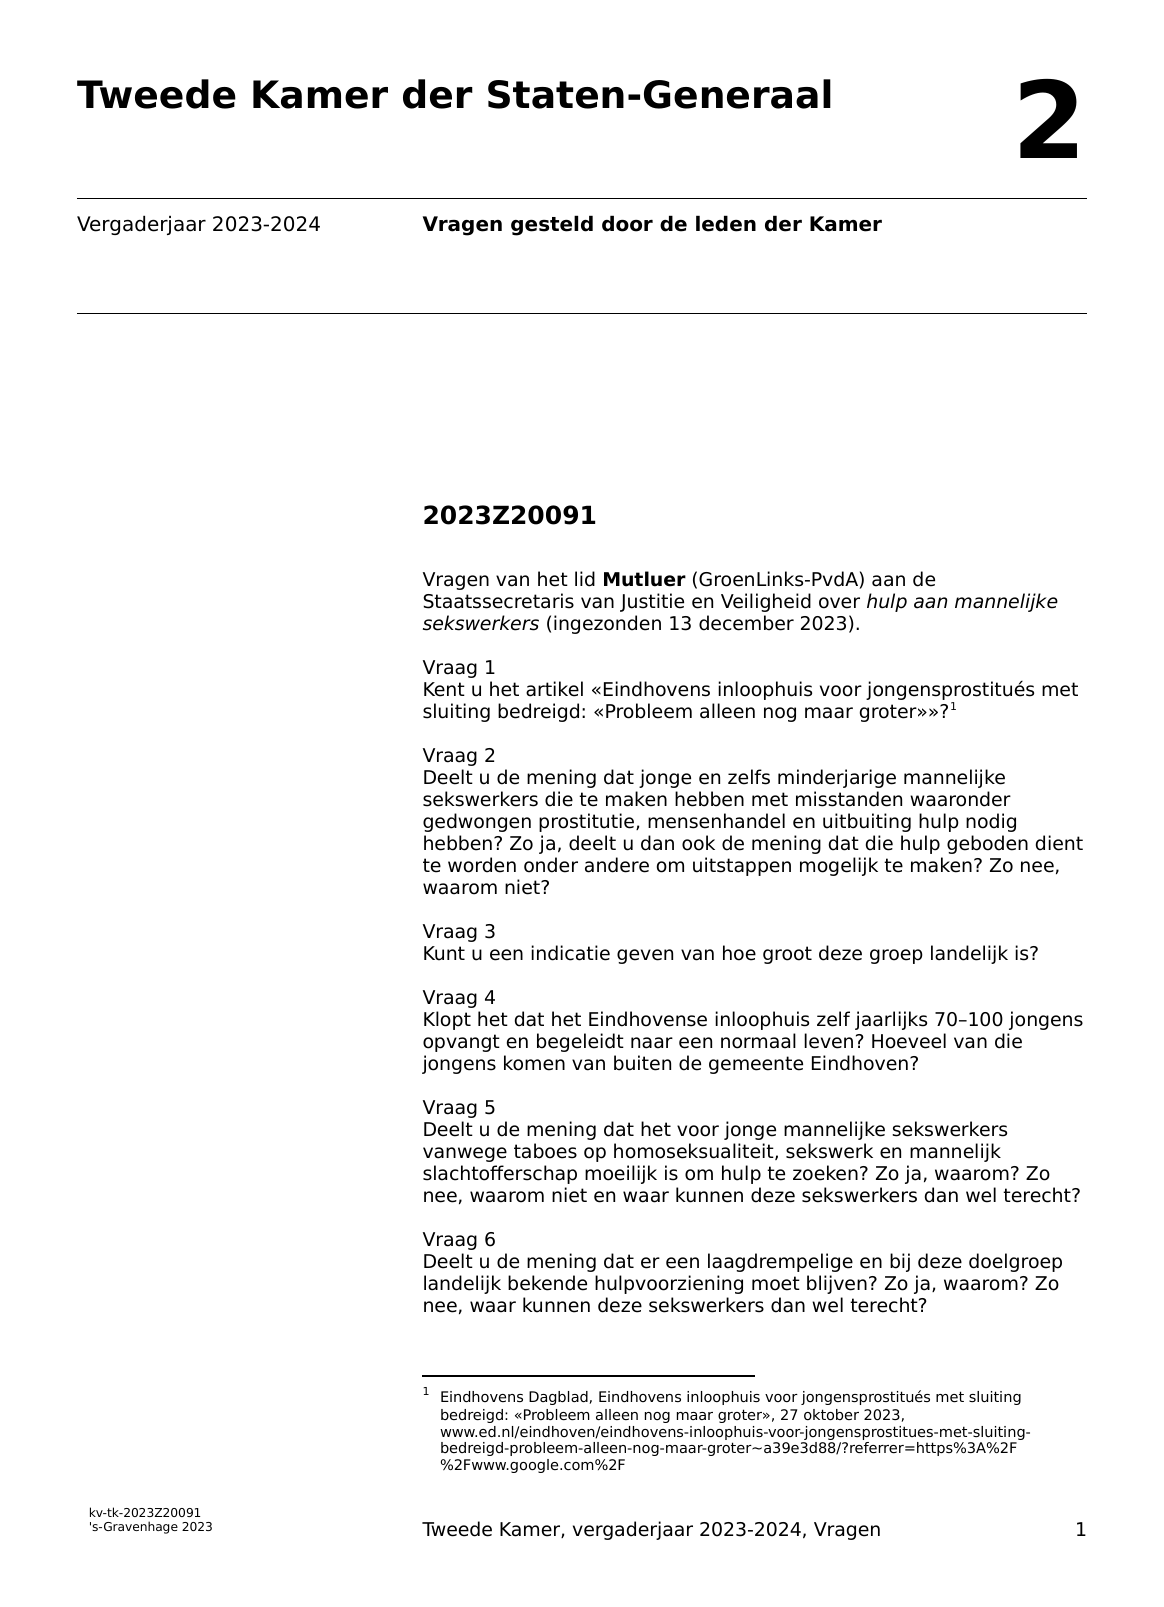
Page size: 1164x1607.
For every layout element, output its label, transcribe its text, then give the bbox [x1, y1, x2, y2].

text Klopt het dat het Eindhovense inloophuis zelf jaarlijks 70–100 jongens opvangt en begeleidt naar een normaal leven? Hoeveel van die jongens komen van buiten de gemeente Eindhoven? [422, 1009, 1087, 1075]
text Deelt u de mening dat jonge en zelfs minderjarige mannelijke sekswerkers die te maken hebben met misstanden waaronder gedwongen prostitutie, mensenhandel en uitbuiting hulp nodig hebben? Zo ja, deelt u dan ook de mening dat die hulp geboden dient te worden onder andere om uitstappen mogelijk te maken? Zo nee, waarom niet? [422, 767, 1087, 899]
text Vraag 4 [422, 987, 1087, 1009]
text Vraag 3 [422, 921, 1087, 943]
text Vraag 2 [422, 745, 1087, 767]
text Deelt u de mening dat er een laagdrempelige en bij deze doelgroep landelijk bekende hulpvoorziening moet blijven? Zo ja, waarom? Zo nee, waar kunnen deze sekswerkers dan wel terecht? [422, 1251, 1087, 1317]
text Kunt u een indicatie geven van hoe groot deze groep landelijk is? [422, 943, 1087, 965]
table_header 2 [886, 59, 1087, 198]
text Vraag 6 [422, 1229, 1087, 1251]
table_cell Vergaderjaar 2023-2024 [77, 199, 422, 313]
text Kent u het artikel «Eindhovens inloophuis voor jongensprostitués met sluiting bedreigd: «Probleem alleen nog maar groter»»? [422, 679, 1087, 723]
text Eindhovens Dagblad, Eindhovens inloophuis voor jongensprostitués met sluiting bedreigd: «Probleem alleen nog maar groter», 27 oktober 2023, www.ed.nl/eindhoven/eindhovens-inloophuis-voor-jongensprostitues-met-sluiting-bedreigd-probleem-alleen-nog-maar-groter~a39e3d88/?referrer=https%3A%2F%2Fwww.google.com%2F [422, 1385, 1087, 1474]
text Vraag 1 [422, 657, 1087, 679]
text Deelt u de mening dat het voor jonge mannelijke sekswerkers vanwege taboes op homoseksualiteit, sekswerk en mannelijk slachtofferschap moeilijk is om hulp te zoeken? Zo ja, waarom? Zo nee, waarom niet en waar kunnen deze sekswerkers dan wel terecht? [422, 1119, 1087, 1207]
text 's-Gravenhage 2023 [88, 1520, 323, 1534]
table_cell Vragen gesteld door de leden der Kamer [422, 199, 1087, 313]
text kv-tk-2023Z20091 [88, 1506, 323, 1520]
table_header Tweede Kamer der Staten-Generaal [77, 59, 886, 198]
text 2023Z20091 [422, 501, 1087, 531]
text Vragen van het lid Mutluer (GroenLinks-PvdA) aan de Staatssecretaris van Justitie en Veiligheid over hulp aan mannelijke sekswerkers (ingezonden 13 december 2023). [422, 569, 1087, 635]
text Vraag 5 [422, 1097, 1087, 1119]
